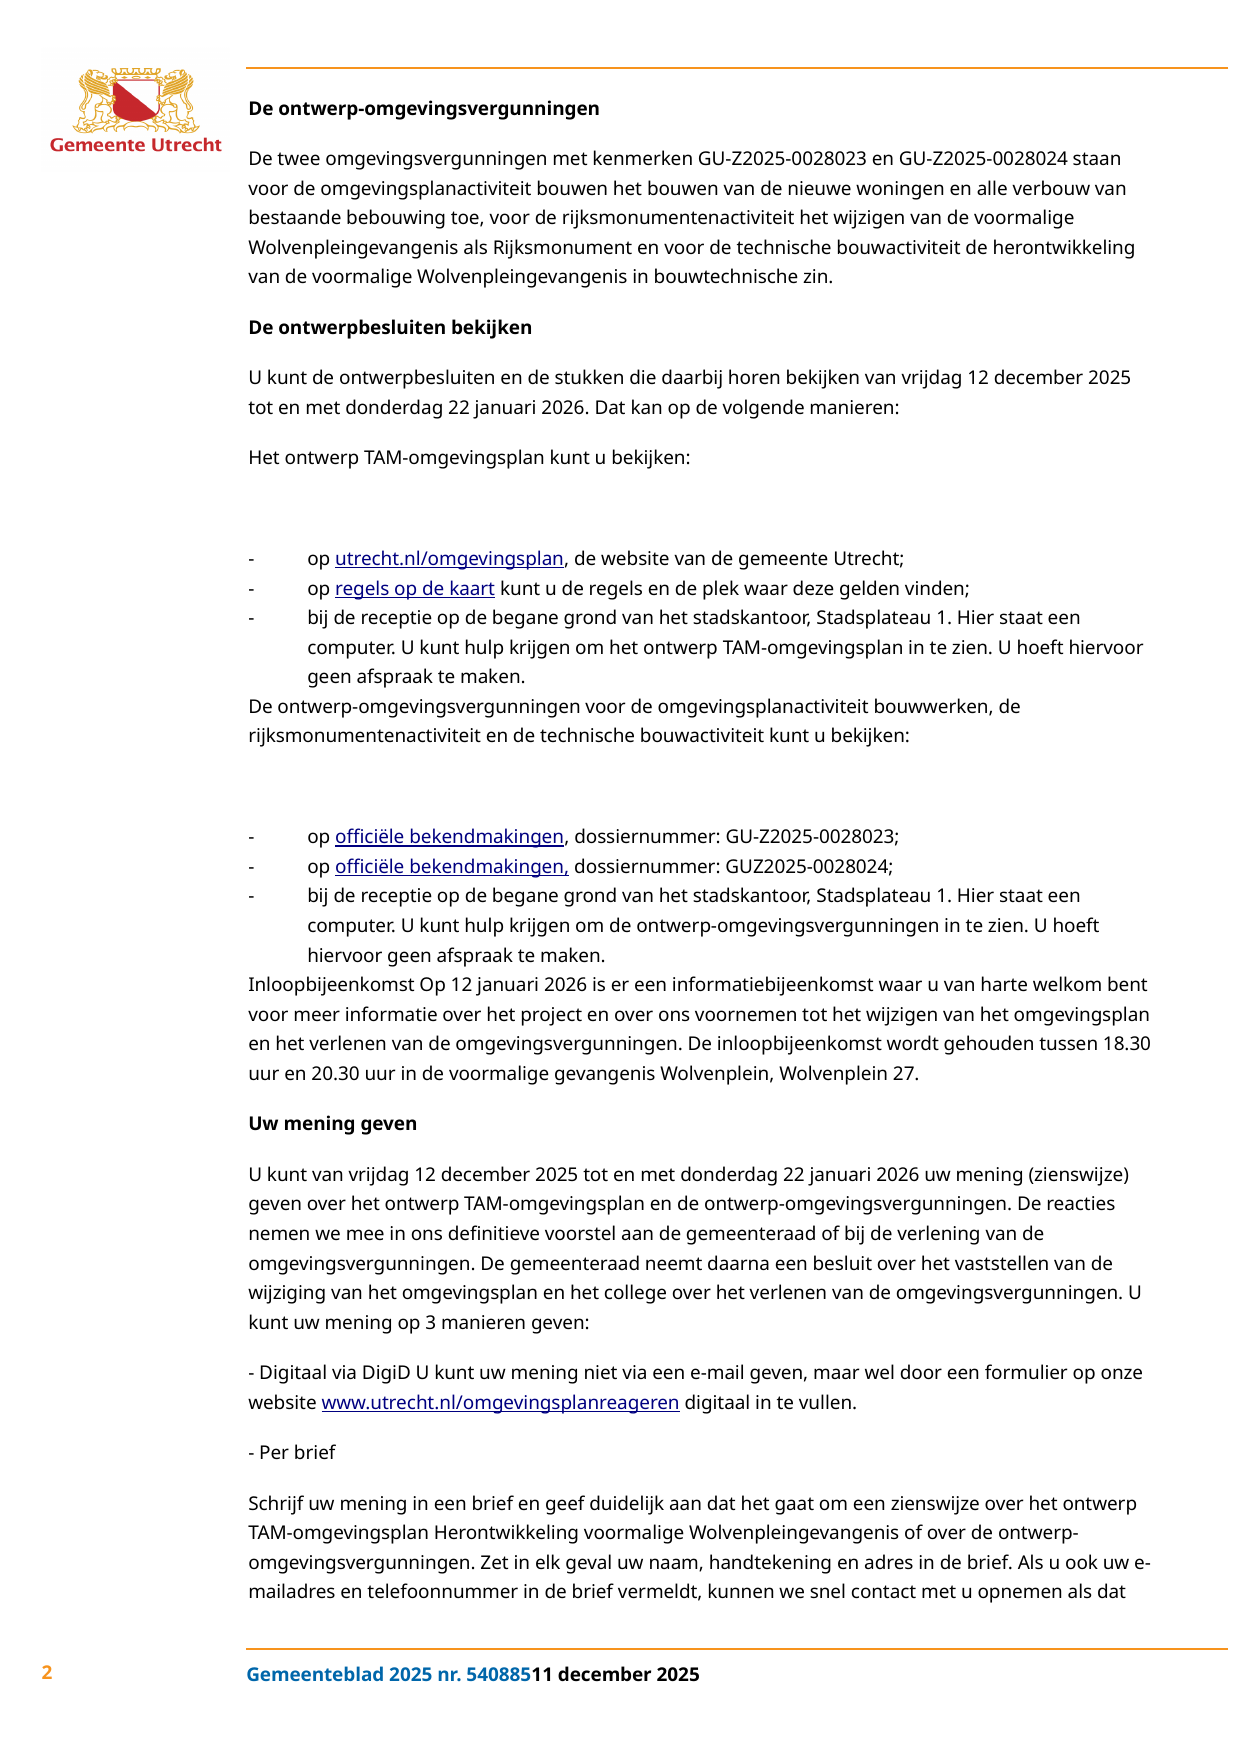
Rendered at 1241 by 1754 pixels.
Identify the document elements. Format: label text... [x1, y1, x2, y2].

text Het ontwerp TAM-omgevingsplan kunt u bekijken: [248, 444, 1152, 470]
text De ontwerpbesluiten bekijken [248, 314, 1152, 340]
text Uw mening geven [248, 1111, 1152, 1136]
text Inloopbijeenkomst Op 12 januari 2026 is er een informatiebijeenkomst waar u van harte welkom bent voor meer informatie over het project en over ons voornemen tot het wijzigen van het omgevingsplan en het verlenen van de omgevingsvergunningen. De inloopbijeenkomst wordt gehouden tussen 18.30 uur en 20.30 uur in de voormalige gevangenis Wolvenplein, Wolvenplein 27. [248, 971, 1152, 1086]
text Schrijf uw mening in een brief en geef duidelijk aan dat het gaat om een zienswijze over het ontwerp TAM-omgevingsplan Herontwikkeling voormalige Wolvenpleingevangenis of over de ontwerp-omgevingsvergunningen. Zet in elk geval uw naam, handtekening en adres in de brief. Als u ook uw e-mailadres en telefoonnummer in de brief vermeldt, kunnen we snel contact met u opnemen als dat [248, 1490, 1152, 1604]
text De twee omgevingsvergunningen met kenmerken GU-Z2025-0028023 en GU-Z2025-0028024 staan voor de omgevingsplanactiviteit bouwen het bouwen van de nieuwe woningen en alle verbouw van bestaande bebouwing toe, voor de rijksmonumentenactiviteit het wijzigen van de voormalige Wolvenpleingevangenis als Rijksmonument en voor de technische bouwactiviteit de herontwikkeling van de voormalige Wolvenpleingevangenis in bouwtechnische zin. [248, 145, 1152, 289]
picture [41, 47, 231, 172]
list op utrecht.nl/omgevingsplan, de website van de gemeente Utrecht; [248, 545, 1152, 571]
list op officiële bekendmakingen, dossiernummer: GU-Z2025-0028023; [248, 823, 1152, 849]
text U kunt de ontwerpbesluiten en de stukken die daarbij horen bekijken van vrijdag 12 december 2025 tot en met donderdag 22 januari 2026. Dat kan op de volgende manieren: [248, 364, 1152, 420]
list bij de receptie op de begane grond van het stadskantoor, Stadsplateau 1. Hier staat een computer. U kunt hulp krijgen om het ontwerp TAM-omgevingsplan in te zien. U hoeft hiervoor geen afspraak te maken. [248, 604, 1152, 689]
list op regels op de kaart kunt u de regels en de plek waar deze gelden vinden; [248, 575, 1152, 601]
list op officiële bekendmakingen, dossiernummer: GUZ2025-0028024; [248, 853, 1152, 879]
text U kunt van vrijdag 12 december 2025 tot en met donderdag 22 januari 2026 uw mening (zienswijze) geven over het ontwerp TAM-omgevingsplan en de ontwerp-omgevingsvergunningen. De reacties nemen we mee in ons definitieve voorstel aan de gemeenteraad of bij de verlening van de omgevingsvergunningen. De gemeenteraad neemt daarna een besluit over het vaststellen van de wijziging van het omgevingsplan en het college over het verlenen van de omgevingsvergunningen. U kunt uw mening op 3 manieren geven: [248, 1161, 1152, 1335]
text - Per brief [248, 1439, 1152, 1465]
text De ontwerp-omgevingsvergunningen voor de omgevingsplanactiviteit bouwwerken, de rijksmonumentenactiviteit en de technische bouwactiviteit kunt u bekijken: [248, 693, 1152, 748]
list bij de receptie op de begane grond van het stadskantoor, Stadsplateau 1. Hier staat een computer. U kunt hulp krijgen om de ontwerp-omgevingsvergunningen in te zien. U hoeft hiervoor geen afspraak te maken. [248, 883, 1152, 968]
text - Digitaal via DigiD U kunt uw mening niet via een e-mail geven, maar wel door een formulier op onze website www.utrecht.nl/omgevingsplanreageren digitaal in te vullen. [248, 1359, 1152, 1415]
text De ontwerp-omgevingsvergunningen [248, 95, 1152, 121]
